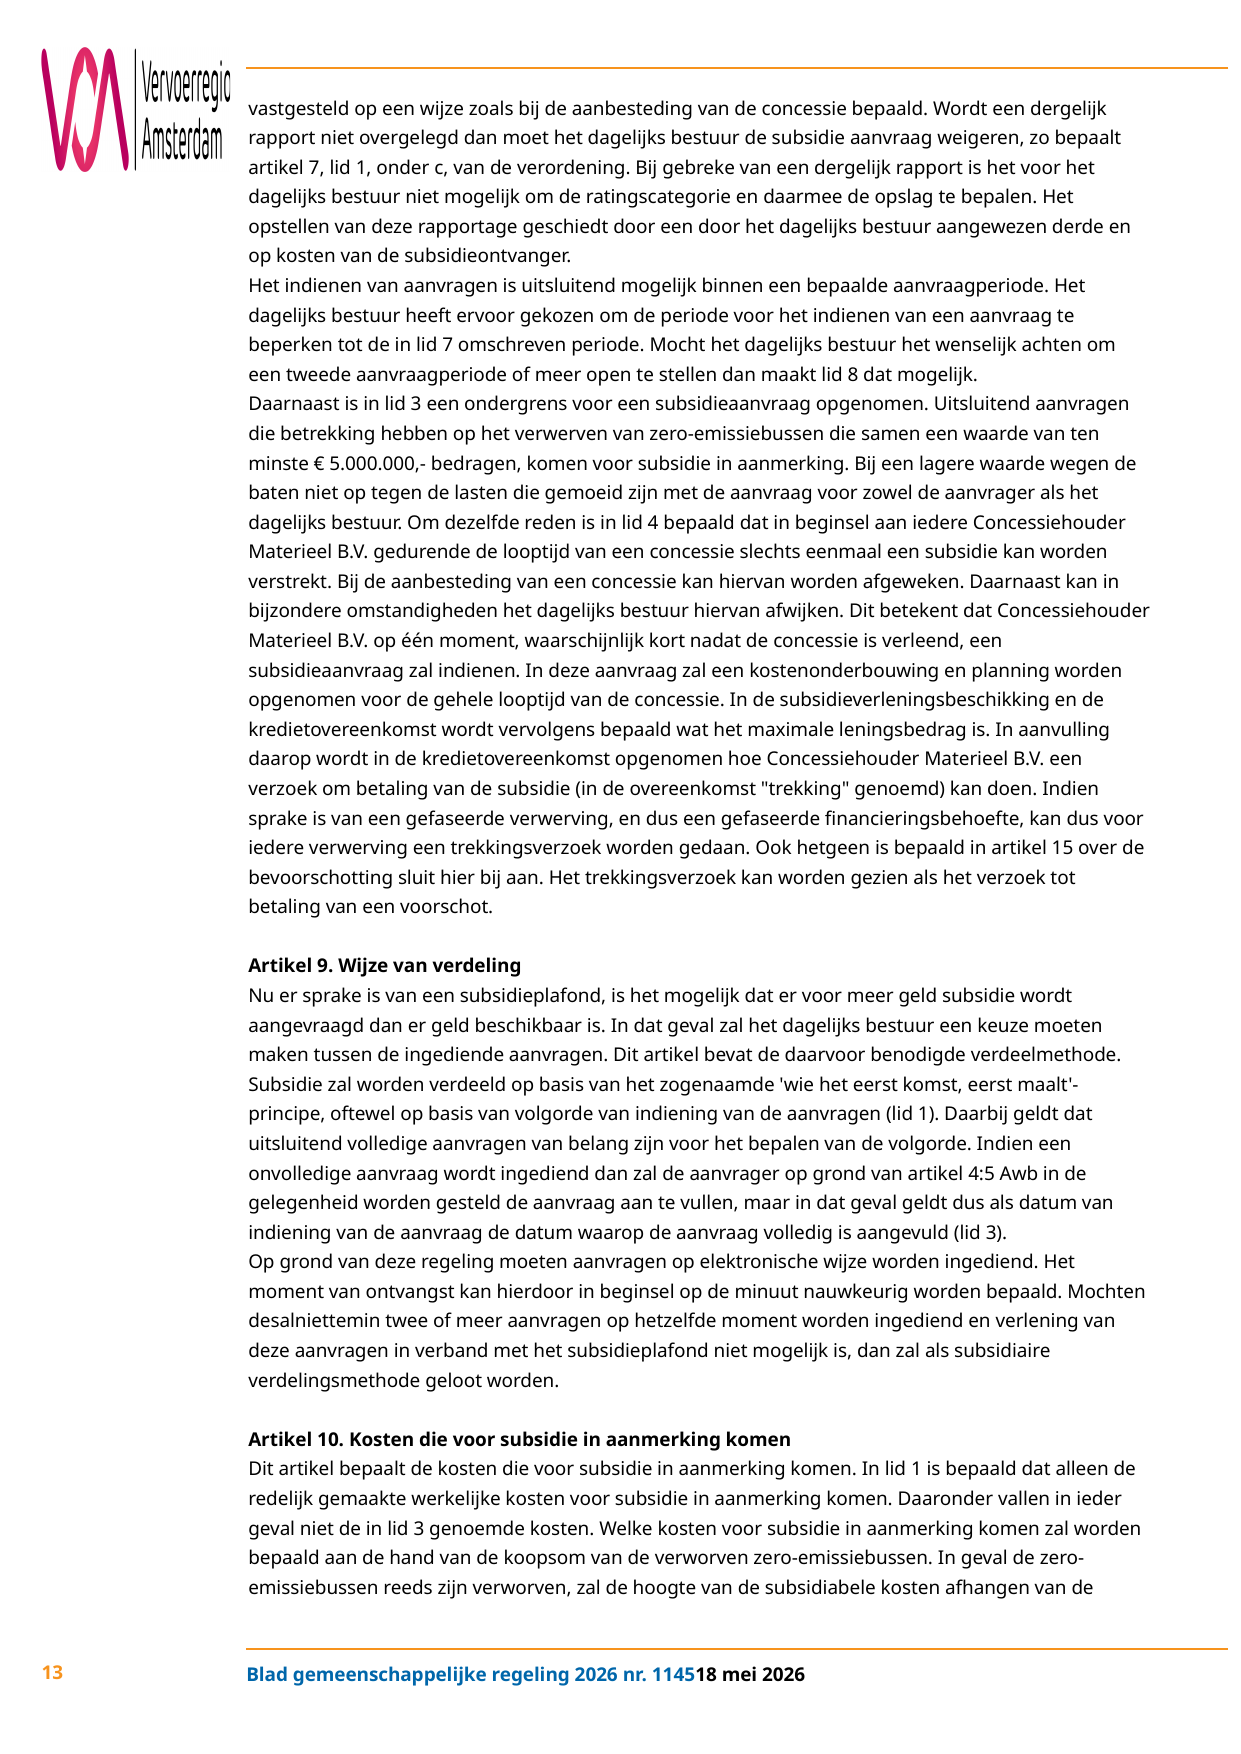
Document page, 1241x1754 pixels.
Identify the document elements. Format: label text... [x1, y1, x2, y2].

picture [41, 47, 231, 172]
text Het indienen van aanvragen is uitsluitend mogelijk binnen een bepaalde aanvraagperiode. Het dagelijks bestuur heeft ervoor gekozen om de periode voor het indienen van een aanvraag te beperken tot de in lid 7 omschreven periode. Mocht het dagelijks bestuur het wenselijk achten om een tweede aanvraagperiode of meer open te stellen dan maakt lid 8 dat mogelijk. [248, 272, 1152, 387]
text vastgesteld op een wijze zoals bij de aanbesteding van de concessie bepaald. Wordt een dergelijk rapport niet overgelegd dan moet het dagelijks bestuur de subsidie aanvraag weigeren, zo bepaalt artikel 7, lid 1, onder c, van de verordening. Bij gebreke van een dergelijk rapport is het voor het dagelijks bestuur niet mogelijk om de ratingscategorie en daarmee de opslag te bepalen. Het opstellen van deze rapportage geschiedt door een door het dagelijks bestuur aangewezen derde en op kosten van de subsidieontvanger. [248, 95, 1152, 268]
text Nu er sprake is van een subsidieplafond, is het mogelijk dat er voor meer geld subsidie wordt aangevraagd dan er geld beschikbaar is. In dat geval zal het dagelijks bestuur een keuze moeten maken tussen de ingediende aanvragen. Dit artikel bevat de daarvoor benodigde verdeelmethode. [248, 982, 1152, 1067]
text Dit artikel bepaalt de kosten die voor subsidie in aanmerking komen. In lid 1 is bepaald dat alleen de redelijk gemaakte werkelijke kosten voor subsidie in aanmerking komen. Daaronder vallen in ieder geval niet de in lid 3 genoemde kosten. Welke kosten voor subsidie in aanmerking komen zal worden bepaald aan de hand van de koopsom van de verworven zero-emissiebussen. In geval de zero-emissiebussen reeds zijn verworven, zal de hoogte van de subsidiabele kosten afhangen van de [248, 1456, 1152, 1600]
text Op grond van deze regeling moeten aanvragen op elektronische wijze worden ingediend. Het moment van ontvangst kan hierdoor in beginsel op de minuut nauwkeurig worden bepaald. Mochten desalniettemin twee of meer aanvragen op hetzelfde moment worden ingediend en verlening van deze aanvragen in verband met het subsidieplafond niet mogelijk is, dan zal als subsidiaire verdelingsmethode geloot worden. [248, 1248, 1152, 1393]
text Daarnaast is in lid 3 een ondergrens voor een subsidieaanvraag opgenomen. Uitsluitend aanvragen die betrekking hebben op het verwerven van zero-emissiebussen die samen een waarde van ten minste € 5.000.000,- bedragen, komen voor subsidie in aanmerking. Bij een lagere waarde wegen de baten niet op tegen de lasten die gemoeid zijn met de aanvraag voor zowel de aanvrager als het dagelijks bestuur. Om dezelfde reden is in lid 4 bepaald dat in beginsel aan iedere Concessiehouder Materieel B.V. gedurende de looptijd van een concessie slechts eenmaal een subsidie kan worden verstrekt. Bij de aanbesteding van een concessie kan hiervan worden afgeweken. Daarnaast kan in bijzondere omstandigheden het dagelijks bestuur hiervan afwijken. Dit betekent dat Concessiehouder Materieel B.V. op één moment, waarschijnlijk kort nadat de concessie is verleend, een subsidieaanvraag zal indienen. In deze aanvraag zal een kostenonderbouwing en planning worden opgenomen voor de gehele looptijd van de concessie. In de subsidieverleningsbeschikking en de kredietovereenkomst wordt vervolgens bepaald wat het maximale leningsbedrag is. In aanvulling daarop wordt in de kredietovereenkomst opgenomen hoe Concessiehouder Materieel B.V. een verzoek om betaling van de subsidie (in de overeenkomst "trekking" genoemd) kan doen. Indien sprake is van een gefaseerde verwerving, en dus een gefaseerde financieringsbehoefte, kan dus voor iedere verwerving een trekkingsverzoek worden gedaan. Ook hetgeen is bepaald in artikel ‎15 over de bevoorschotting sluit hier bij aan. Het trekkingsverzoek kan worden gezien als het verzoek tot betaling van een voorschot. [248, 391, 1152, 919]
text Artikel 9. Wijze van verdeling [248, 953, 1152, 978]
text Subsidie zal worden verdeeld op basis van het zogenaamde 'wie het eerst komst, eerst maalt'-principe, oftewel op basis van volgorde van indiening van de aanvragen (lid 1). Daarbij geldt dat uitsluitend volledige aanvragen van belang zijn voor het bepalen van de volgorde. Indien een onvolledige aanvraag wordt ingediend dan zal de aanvrager op grond van artikel 4:5 Awb in de gelegenheid worden gesteld de aanvraag aan te vullen, maar in dat geval geldt dus als datum van indiening van de aanvraag de datum waarop de aanvraag volledig is aangevuld (lid 3). [248, 1071, 1152, 1245]
text Artikel 10. Kosten die voor subsidie in aanmerking komen [248, 1426, 1152, 1452]
